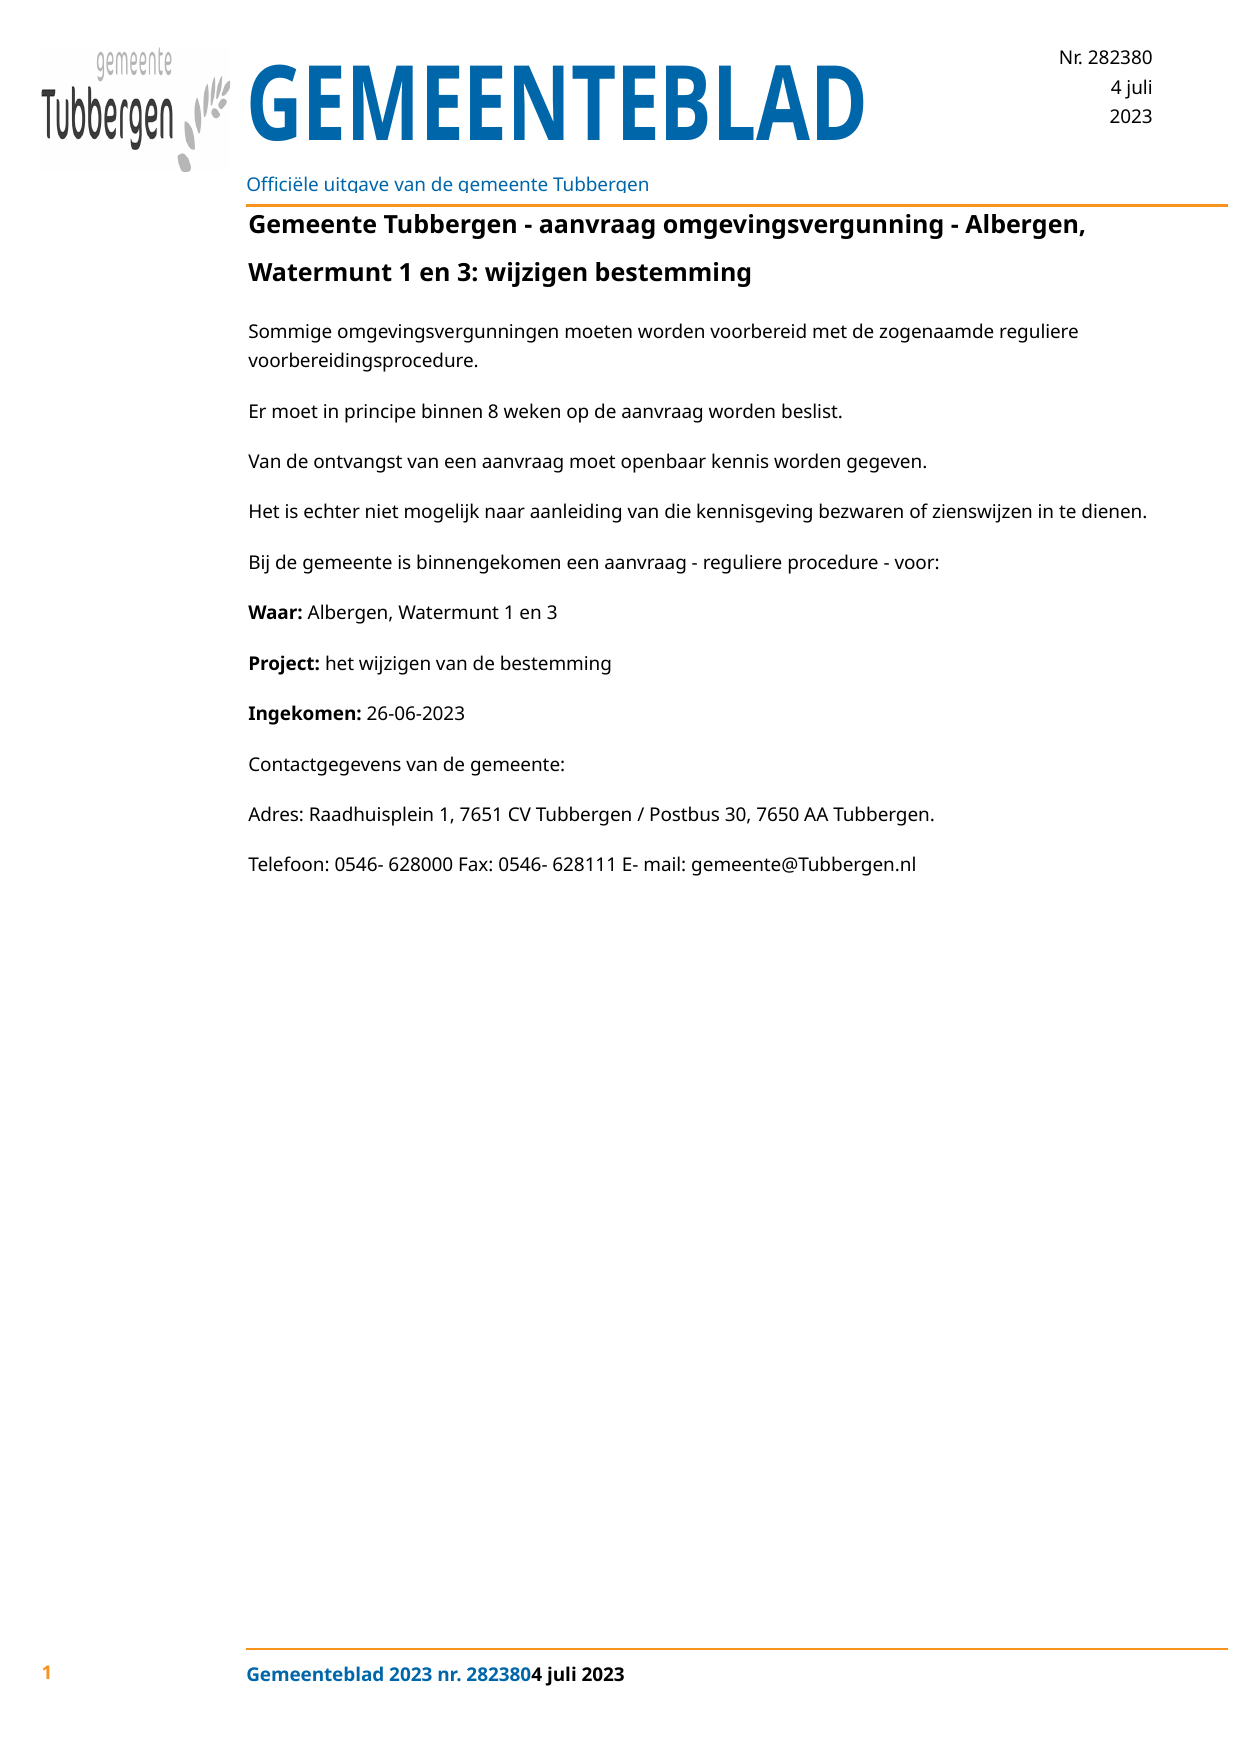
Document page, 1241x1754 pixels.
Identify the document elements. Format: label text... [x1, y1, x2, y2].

text Gemeente Tubbergen - aanvraag omgevingsvergunning - Albergen, Watermunt 1 en 3: wijzigen bestemming [248, 207, 1152, 288]
text Van de ontvangst van een aanvraag moet openbaar kennis worden gegeven. [248, 448, 1152, 474]
text Ingekomen: 26-06-2023 [248, 700, 1152, 726]
text Er moet in principe binnen 8 weken op de aanvraag worden beslist. [248, 398, 1152, 424]
text Adres: Raadhuisplein 1, 7651 CV Tubbergen / Postbus 30, 7650 AA Tubbergen. [248, 801, 1152, 827]
text Contactgegevens van de gemeente: [248, 751, 1152, 777]
text Project: het wijzigen van de bestemming [248, 650, 1152, 676]
text Telefoon: 0546- 628000 Fax: 0546- 628111 E- mail: gemeente@Tubbergen.nl [248, 852, 1152, 877]
text Sommige omgevingsvergunningen moeten worden voorbereid met de zogenaamde reguliere voorbereidingsprocedure. [248, 318, 1152, 373]
text Waar: Albergen, Watermunt 1 en 3 [248, 599, 1152, 625]
picture [41, 47, 231, 172]
text Het is echter niet mogelijk naar aanleiding van die kennisgeving bezwaren of zienswijzen in te dienen. [248, 499, 1152, 524]
text Bij de gemeente is binnengekomen een aanvraag - reguliere procedure - voor: [248, 549, 1152, 575]
